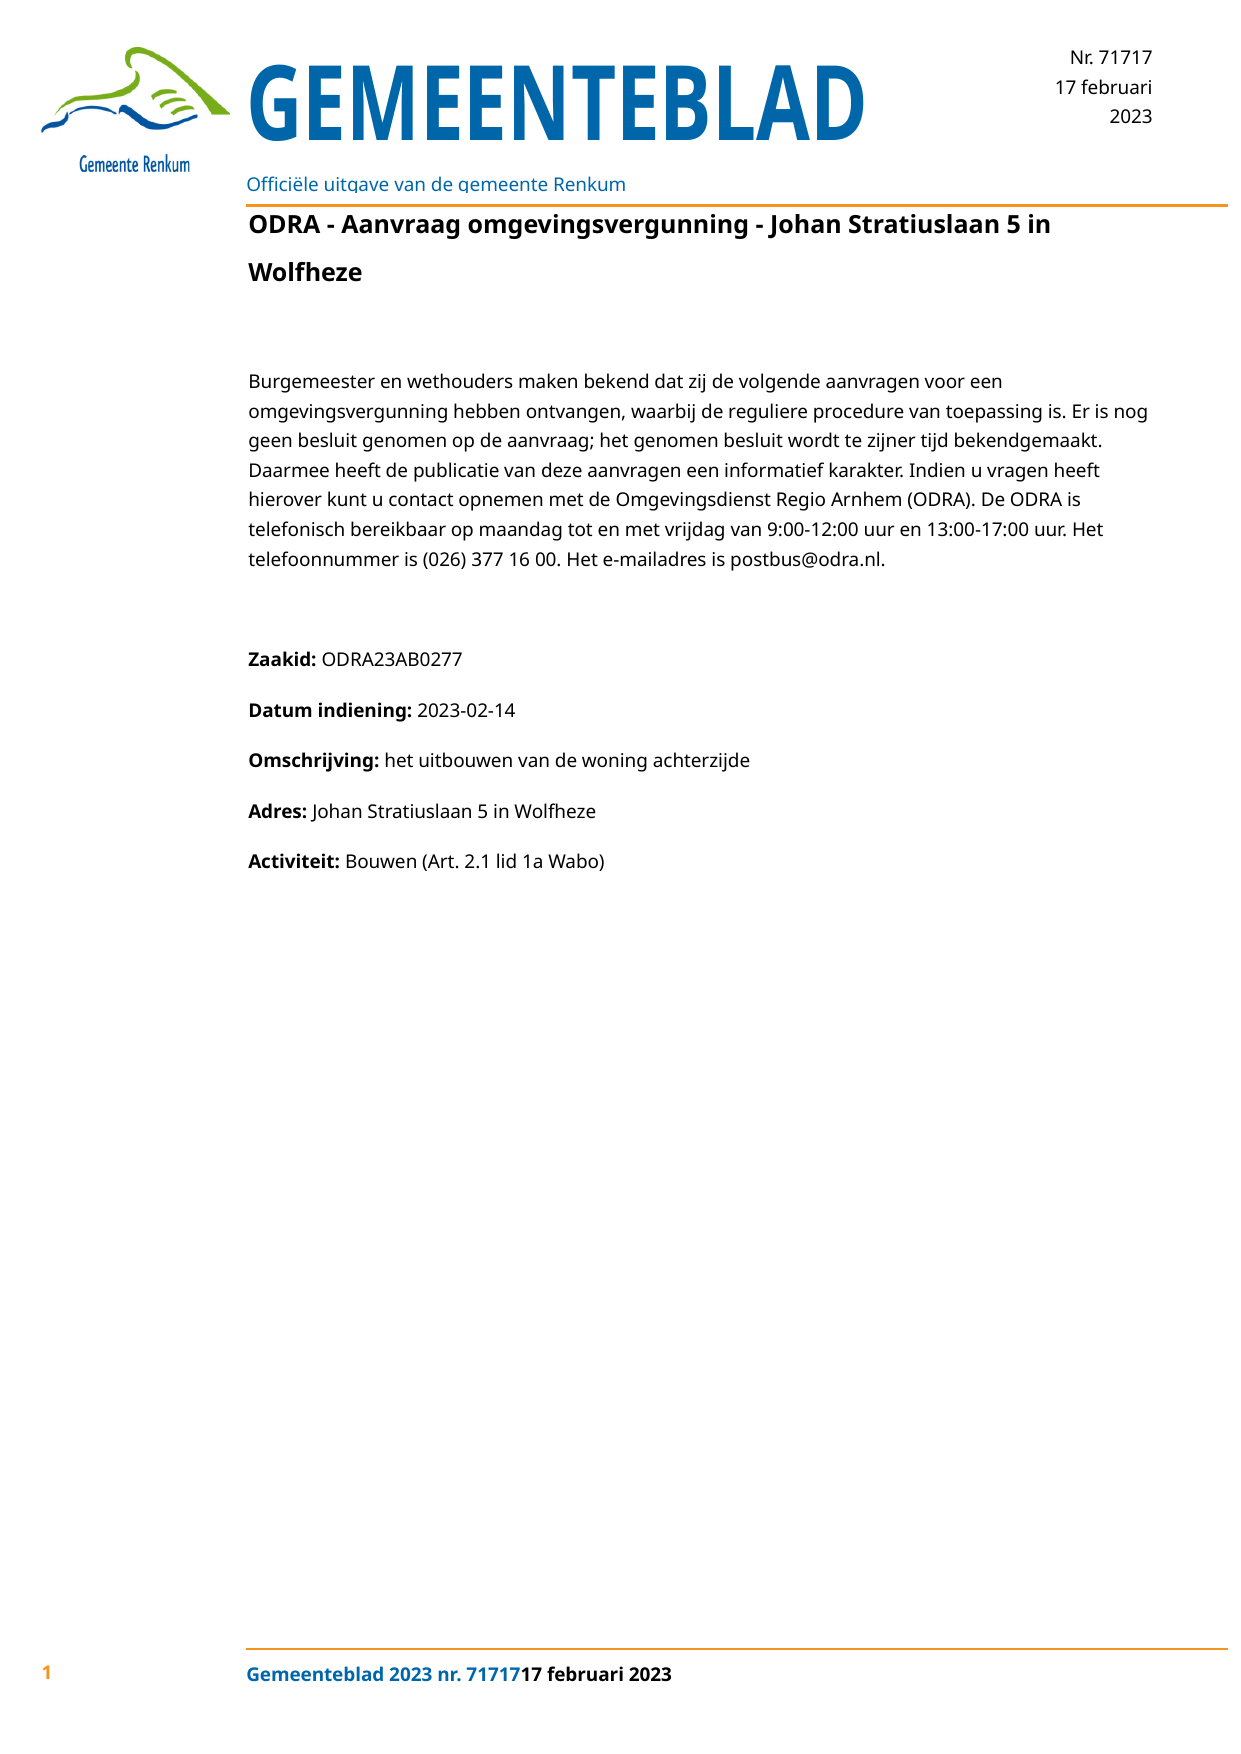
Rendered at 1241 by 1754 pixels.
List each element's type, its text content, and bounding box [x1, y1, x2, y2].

text ODRA - Aanvraag omgevingsvergunning - Johan Stratiuslaan 5 in Wolfheze [248, 207, 1152, 288]
text Omschrijving: het uitbouwen van de woning achterzijde [248, 747, 1152, 773]
text Adres: Johan Stratiuslaan 5 in Wolfheze [248, 798, 1152, 824]
text Activiteit: Bouwen (Art. 2.1 lid 1a Wabo) [248, 848, 1152, 874]
text Zaakid: ODRA23AB0277 [248, 647, 1152, 672]
text Datum indiening: 2023-02-14 [248, 697, 1152, 723]
text Burgemeester en wethouders maken bekend dat zij de volgende aanvragen voor een omgevingsvergunning hebben ontvangen, waarbij de reguliere procedure van toepassing is. Er is nog geen besluit genomen op de aanvraag; het genomen besluit wordt te zijner tijd bekendgemaakt. Daarmee heeft de publicatie van deze aanvragen een informatief karakter. Indien u vragen heeft hierover kunt u contact opnemen met de Omgevingsdienst Regio Arnhem (ODRA). De ODRA is telefonisch bereikbaar op maandag tot en met vrijdag van 9:00-12:00 uur en 13:00-17:00 uur. Het telefoonnummer is (026) 377 16 00. Het e-mailadres is postbus@odra.nl. [248, 368, 1152, 572]
picture [41, 47, 231, 172]
